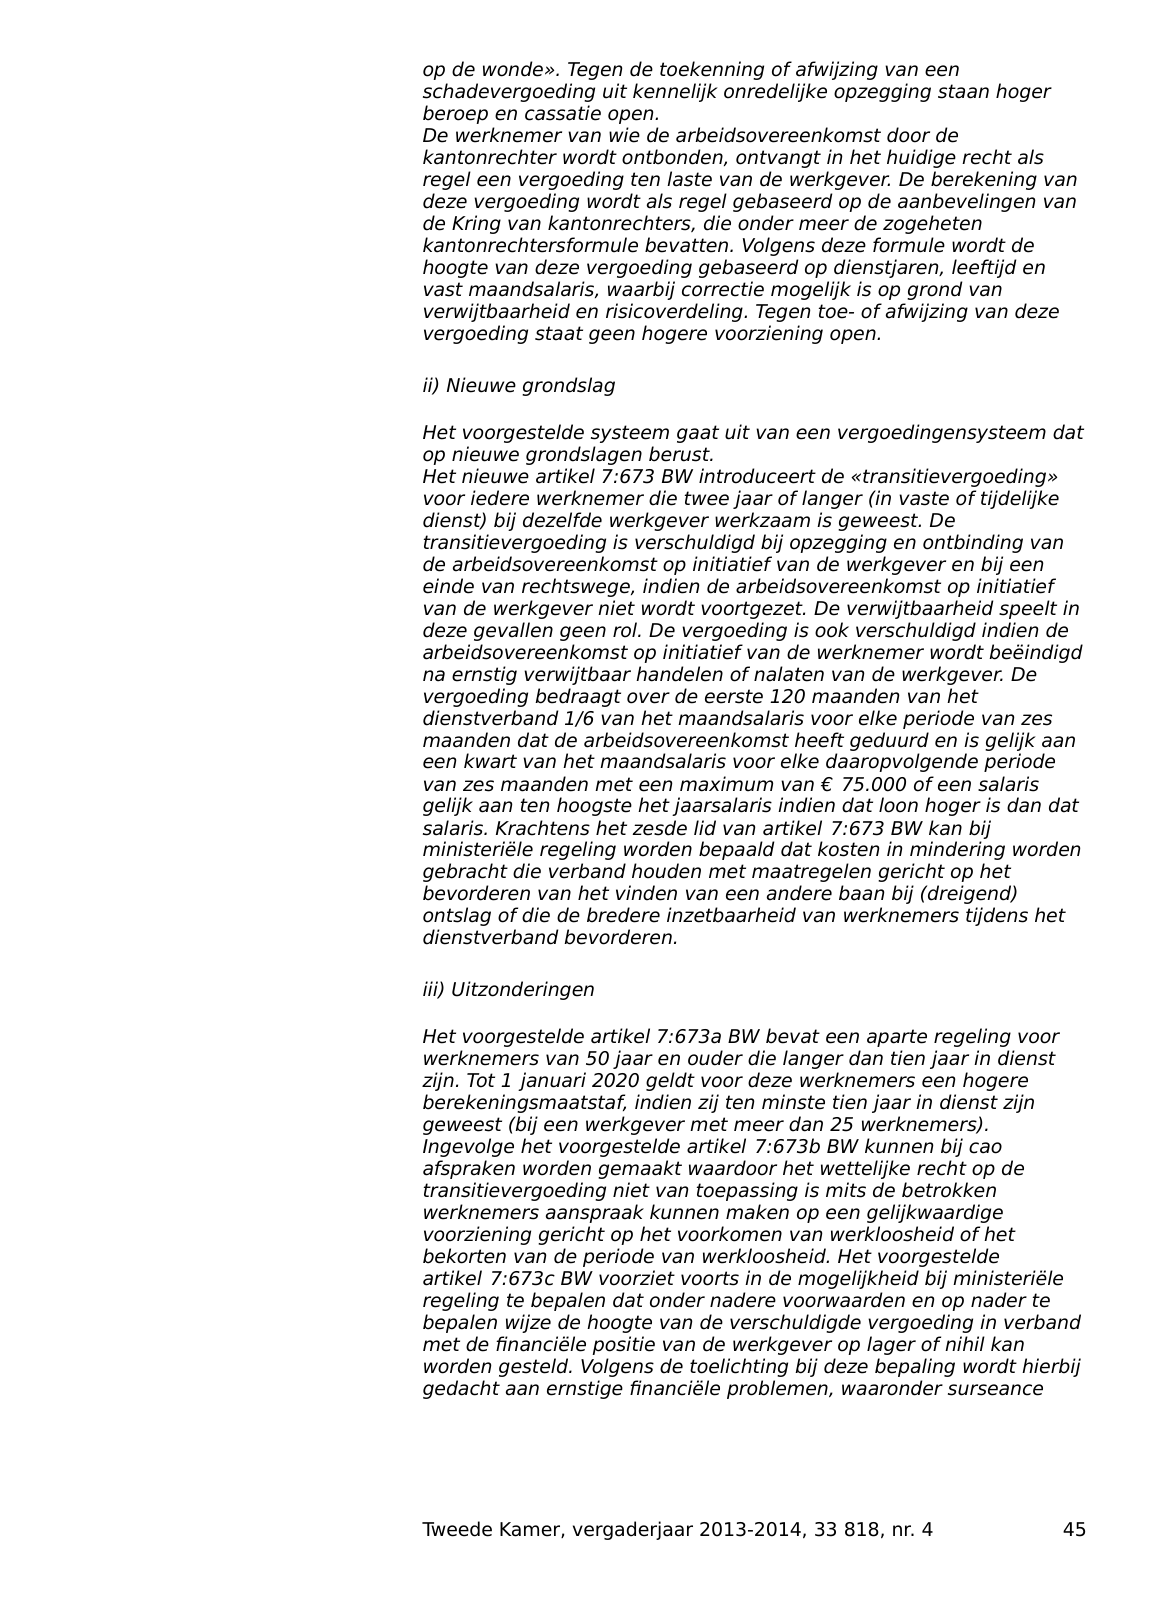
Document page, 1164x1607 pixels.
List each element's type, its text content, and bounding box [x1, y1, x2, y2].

text op de wonde». Tegen de toekenning of afwijzing van een schadevergoeding uit kennelijk onredelijke opzegging staan hoger beroep en cassatie open. [422, 59, 1087, 125]
text Het nieuwe artikel 7:673 BW introduceert de «transitievergoeding» voor iedere werknemer die twee jaar of langer (in vaste of tijdelijke dienst) bij dezelfde werkgever werkzaam is geweest. De transitievergoeding is verschuldigd bij opzegging en ontbinding van de arbeidsovereenkomst op initiatief van de werkgever en bij een einde van rechtswege, indien de arbeidsovereenkomst op initiatief van de werkgever niet wordt voortgezet. De verwijtbaarheid speelt in deze gevallen geen rol. De vergoeding is ook verschuldigd indien de arbeidsovereenkomst op initiatief van de werknemer wordt beëindigd na ernstig verwijtbaar handelen of nalaten van de werkgever. De vergoeding bedraagt over de eerste 120 maanden van het dienstverband 1/6 van het maandsalaris voor elke periode van zes maanden dat de arbeidsovereenkomst heeft geduurd en is gelijk aan een kwart van het maandsalaris voor elke daaropvolgende periode van zes maanden met een maximum van € 75.000 of een salaris gelijk aan ten hoogste het jaarsalaris indien dat loon hoger is dan dat salaris. Krachtens het zesde lid van artikel 7:673 BW kan bij ministeriële regeling worden bepaald dat kosten in mindering worden gebracht die verband houden met maatregelen gericht op het bevorderen van het vinden van een andere baan bij (dreigend) ontslag of die de bredere inzetbaarheid van werknemers tijdens het dienstverband bevorderen. [422, 466, 1087, 949]
subtitle iii) Uitzonderingen [422, 979, 1087, 1001]
text Het voorgestelde systeem gaat uit van een vergoedingensysteem dat op nieuwe grondslagen berust. [422, 422, 1087, 466]
text De werknemer van wie de arbeidsovereenkomst door de kantonrechter wordt ontbonden, ontvangt in het huidige recht als regel een vergoeding ten laste van de werkgever. De berekening van deze vergoeding wordt als regel gebaseerd op de aanbevelingen van de Kring van kantonrechters, die onder meer de zogeheten kantonrechtersformule bevatten. Volgens deze formule wordt de hoogte van deze vergoeding gebaseerd op dienstjaren, leeftijd en vast maandsalaris, waarbij correctie mogelijk is op grond van verwijtbaarheid en risicoverdeling. Tegen toe- of afwijzing van deze vergoeding staat geen hogere voorziening open. [422, 125, 1087, 345]
text Het voorgestelde artikel 7:673a BW bevat een aparte regeling voor werknemers van 50 jaar en ouder die langer dan tien jaar in dienst zijn. Tot 1 januari 2020 geldt voor deze werknemers een hogere berekeningsmaatstaf, indien zij ten minste tien jaar in dienst zijn geweest (bij een werkgever met meer dan 25 werknemers). Ingevolge het voorgestelde artikel 7:673b BW kunnen bij cao afspraken worden gemaakt waardoor het wettelijke recht op de transitievergoeding niet van toepassing is mits de betrokken werknemers aanspraak kunnen maken op een gelijkwaardige voorziening gericht op het voorkomen van werkloosheid of het bekorten van de periode van werkloosheid. Het voorgestelde artikel 7:673c BW voorziet voorts in de mogelijkheid bij ministeriële regeling te bepalen dat onder nadere voorwaarden en op nader te bepalen wijze de hoogte van de verschuldigde vergoeding in verband met de financiële positie van de werkgever op lager of nihil kan worden gesteld. Volgens de toelichting bij deze bepaling wordt hierbij gedacht aan ernstige financiële problemen, waaronder surseance [422, 1026, 1087, 1400]
subtitle ii) Nieuwe grondslag [422, 375, 1087, 397]
